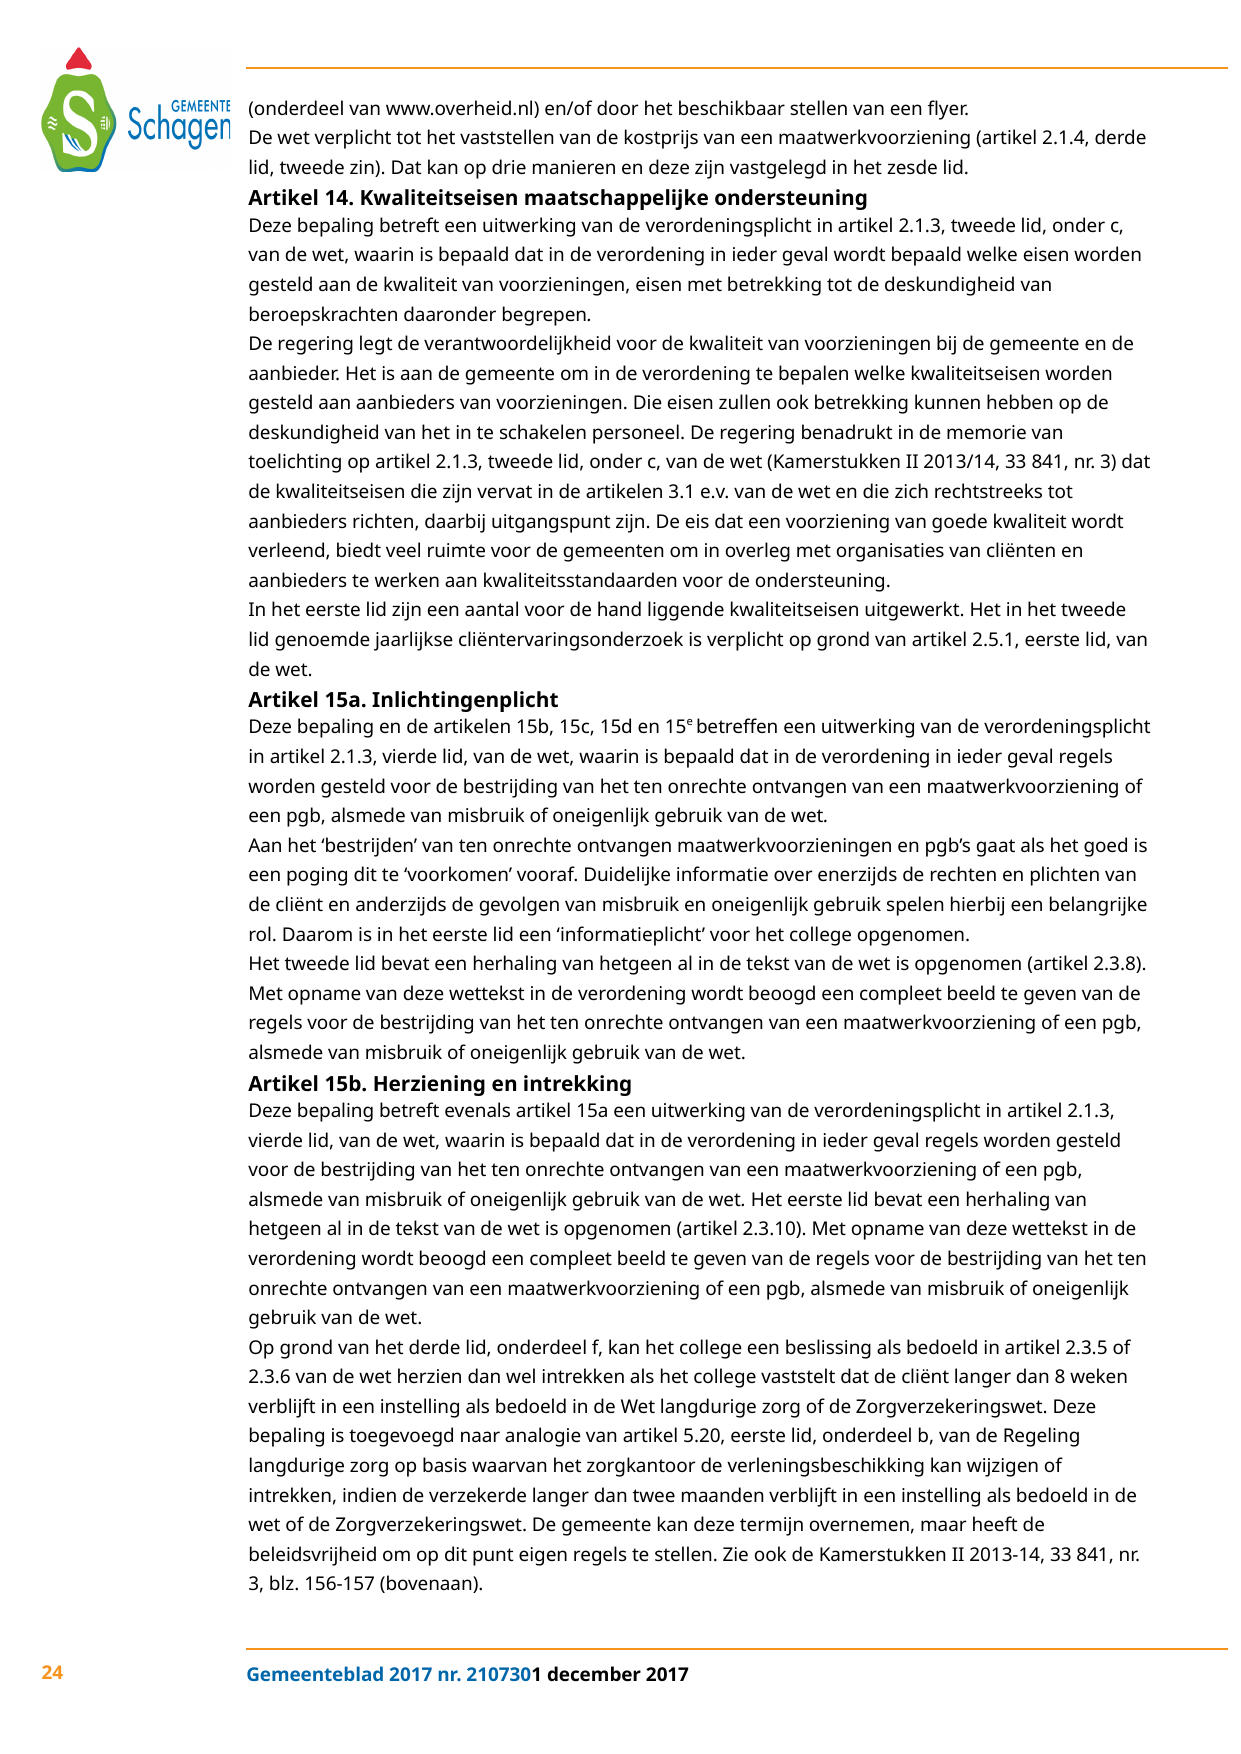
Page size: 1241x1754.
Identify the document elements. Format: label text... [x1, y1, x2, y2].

text (onderdeel van www.overheid.nl) en/of door het beschikbaar stellen van een flyer. [248, 95, 1152, 121]
text Het tweede lid bevat een herhaling van hetgeen al in de tekst van de wet is opgenomen (artikel 2.3.8). Met opname van deze wettekst in de verordening wordt beoogd een compleet beeld te geven van de regels voor de bestrijding van het ten onrechte ontvangen van een maatwerkvoorziening of een pgb, alsmede van misbruik of oneigenlijk gebruik van de wet. [248, 950, 1152, 1065]
text Deze bepaling betreft evenals artikel 15a een uitwerking van de verordeningsplicht in artikel 2.1.3, vierde lid, van de wet, waarin is bepaald dat in de verordening in ieder geval regels worden gesteld voor de bestrijding van het ten onrechte ontvangen van een maatwerkvoorziening of een pgb, alsmede van misbruik of oneigenlijk gebruik van de wet. Het eerste lid bevat een herhaling van hetgeen al in de tekst van de wet is opgenomen (artikel 2.3.10). Met opname van deze wettekst in de verordening wordt beoogd een compleet beeld te geven van de regels voor de bestrijding van het ten onrechte ontvangen van een maatwerkvoorziening of een pgb, alsmede van misbruik of oneigenlijk gebruik van de wet. [248, 1097, 1152, 1330]
text Artikel 14. Kwaliteitseisen maatschappelijke ondersteuning [248, 183, 1152, 212]
text Artikel 15a. Inlichtingenplicht [248, 685, 1152, 714]
text Aan het ‘bestrijden’ van ten onrechte ontvangen maatwerkvoorzieningen en pgb’s gaat als het goed is een poging dit te ‘voorkomen’ vooraf. Duidelijke informatie over enerzijds de rechten en plichten van de cliënt en anderzijds de gevolgen van misbruik en oneigenlijk gebruik spelen hierbij een belangrijke rol. Daarom is in het eerste lid een ‘informatieplicht’ voor het college opgenomen. [248, 832, 1152, 947]
text Artikel 15b. Herziening en intrekking [248, 1069, 1152, 1097]
text In het eerste lid zijn een aantal voor de hand liggende kwaliteitseisen uitgewerkt. Het in het tweede lid genoemde jaarlijkse cliëntervaringsonderzoek is verplicht op grond van artikel 2.5.1, eerste lid, van de wet. [248, 597, 1152, 681]
text De regering legt de verantwoordelijkheid voor de kwaliteit van voorzieningen bij de gemeente en de aanbieder. Het is aan de gemeente om in de verordening te bepalen welke kwaliteitseisen worden gesteld aan aanbieders van voorzieningen. Die eisen zullen ook betrekking kunnen hebben op de deskundigheid van het in te schakelen personeel. De regering benadrukt in de memorie van toelichting op artikel 2.1.3, tweede lid, onder c, van de wet (Kamerstukken II 2013/14, 33 841, nr. 3) dat de kwaliteitseisen die zijn vervat in de artikelen 3.1 e.v. van de wet en die zich rechtstreeks tot aanbieders richten, daarbij uitgangspunt zijn. De eis dat een voorziening van goede kwaliteit wordt verleend, biedt veel ruimte voor de gemeenten om in overleg met organisaties van cliënten en aanbieders te werken aan kwaliteitsstandaarden voor de ondersteuning. [248, 330, 1152, 593]
text De wet verplicht tot het vaststellen van de kostprijs van een maatwerkvoorziening (artikel 2.1.4, derde lid, tweede zin). Dat kan op drie manieren en deze zijn vastgelegd in het zesde lid. [248, 124, 1152, 180]
text Deze bepaling en de artikelen 15b, 15c, 15d en 15e betreffen een uitwerking van de verordeningsplicht in artikel 2.1.3, vierde lid, van de wet, waarin is bepaald dat in de verordening in ieder geval regels worden gesteld voor de bestrijding van het ten onrechte ontvangen van een maatwerkvoorziening of een pgb, alsmede van misbruik of oneigenlijk gebruik van de wet. [248, 714, 1152, 828]
picture [41, 47, 231, 172]
text Deze bepaling betreft een uitwerking van de verordeningsplicht in artikel 2.1.3, tweede lid, onder c, van de wet, waarin is bepaald dat in de verordening in ieder geval wordt bepaald welke eisen worden gesteld aan de kwaliteit van voorzieningen, eisen met betrekking tot de deskundigheid van beroepskrachten daaronder begrepen. [248, 212, 1152, 326]
text Op grond van het derde lid, onderdeel f, kan het college een beslissing als bedoeld in artikel 2.3.5 of 2.3.6 van de wet herzien dan wel intrekken als het college vaststelt dat de cliënt langer dan 8 weken verblijft in een instelling als bedoeld in de Wet langdurige zorg of de Zorgverzekeringswet. Deze bepaling is toegevoegd naar analogie van artikel 5.20, eerste lid, onderdeel b, van de Regeling langdurige zorg op basis waarvan het zorgkantoor de verleningsbeschikking kan wijzigen of intrekken, indien de verzekerde langer dan twee maanden verblijft in een instelling als bedoeld in de wet of de Zorgverzekeringswet. De gemeente kan deze termijn overnemen, maar heeft de beleidsvrijheid om op dit punt eigen regels te stellen. Zie ook de Kamerstukken II 2013-14, 33 841, nr. 3, blz. 156-157 (bovenaan). [248, 1334, 1152, 1596]
